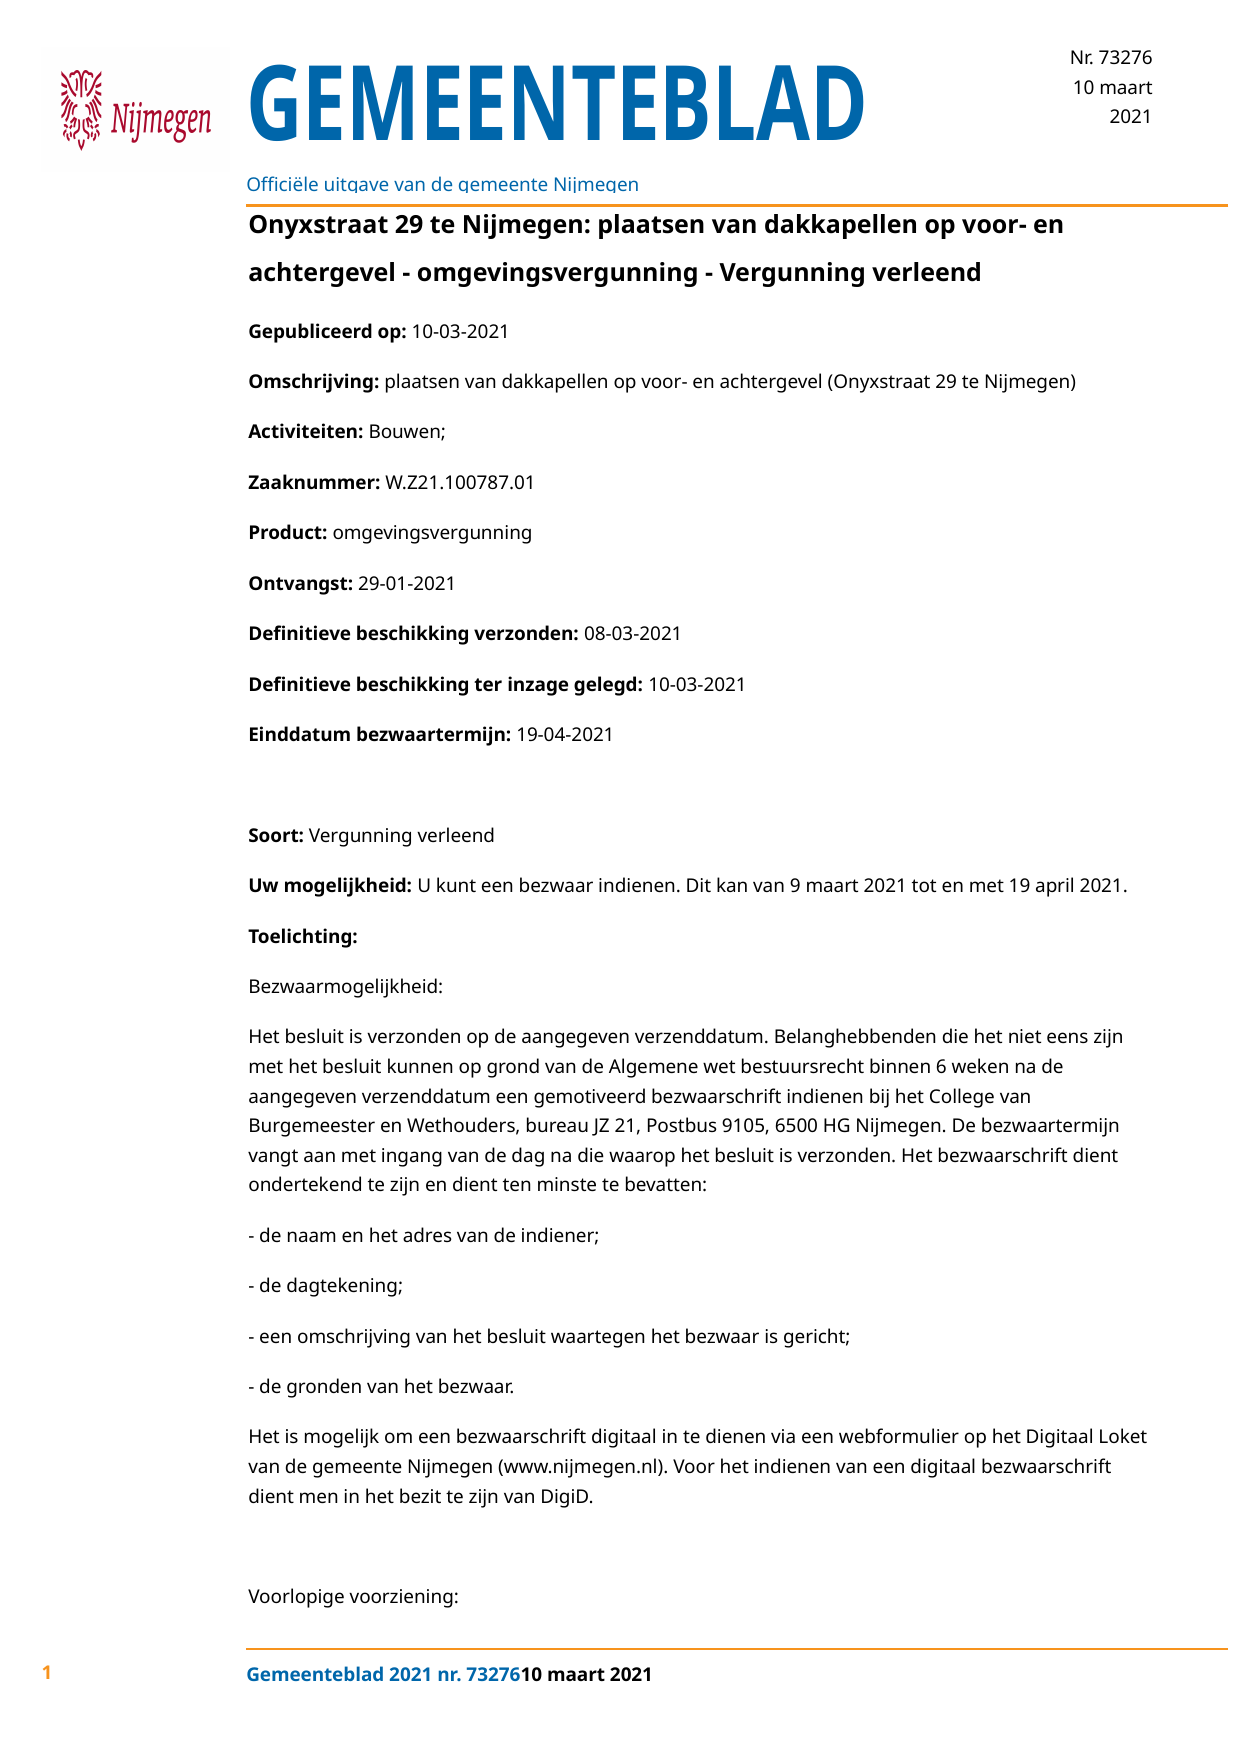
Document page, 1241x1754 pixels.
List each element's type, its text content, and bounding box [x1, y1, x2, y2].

text Zaaknummer: W.Z21.100787.01 [248, 469, 1152, 495]
text Omschrijving: plaatsen van dakkapellen op voor- en achtergevel (Onyxstraat 29 te Nijmegen) [248, 368, 1152, 394]
text Het besluit is verzonden op de aangegeven verzenddatum. Belanghebbenden die het niet eens zijn met het besluit kunnen op grond van de Algemene wet bestuursrecht binnen 6 weken na de aangegeven verzenddatum een gemotiveerd bezwaarschrift indienen bij het College van Burgemeester en Wethouders, bureau JZ 21, Postbus 9105, 6500 HG Nijmegen. De bezwaartermijn vangt aan met ingang van de dag na die waarop het besluit is verzonden. Het bezwaarschrift dient ondertekend te zijn en dient ten minste te bevatten: [248, 1024, 1152, 1197]
text Product: omgevingsvergunning [248, 519, 1152, 545]
text Ontvangst: 29-01-2021 [248, 570, 1152, 596]
text - de dagtekening; [248, 1272, 1152, 1298]
picture [41, 47, 231, 172]
text Voorlopige voorziening: [248, 1584, 1152, 1609]
text - de naam en het adres van de indiener; [248, 1222, 1152, 1248]
text Definitieve beschikking verzonden: 08-03-2021 [248, 620, 1152, 646]
text Activiteiten: Bouwen; [248, 419, 1152, 444]
text Bezwaarmogelijkheid: [248, 973, 1152, 999]
text Gepubliceerd op: 10-03-2021 [248, 318, 1152, 344]
text Soort: Vergunning verleend [248, 822, 1152, 848]
text - de gronden van het bezwaar. [248, 1373, 1152, 1399]
text Het is mogelijk om een bezwaarschrift digitaal in te dienen via een webformulier op het Digitaal Loket van de gemeente Nijmegen (www.nijmegen.nl). Voor het indienen van een digitaal bezwaarschrift dient men in het bezit te zijn van DigiD. [248, 1424, 1152, 1509]
text Definitieve beschikking ter inzage gelegd: 10-03-2021 [248, 671, 1152, 697]
text Toelichting: [248, 923, 1152, 949]
text - een omschrijving van het besluit waartegen het bezwaar is gericht; [248, 1323, 1152, 1349]
text Onyxstraat 29 te Nijmegen: plaatsen van dakkapellen op voor- en achtergevel - omgevingsvergunning - Vergunning verleend [248, 207, 1152, 288]
text Uw mogelijkheid: U kunt een bezwaar indienen. Dit kan van 9 maart 2021 tot en met 19 april 2021. [248, 872, 1152, 898]
text Einddatum bezwaartermijn: 19-04-2021 [248, 721, 1152, 747]
